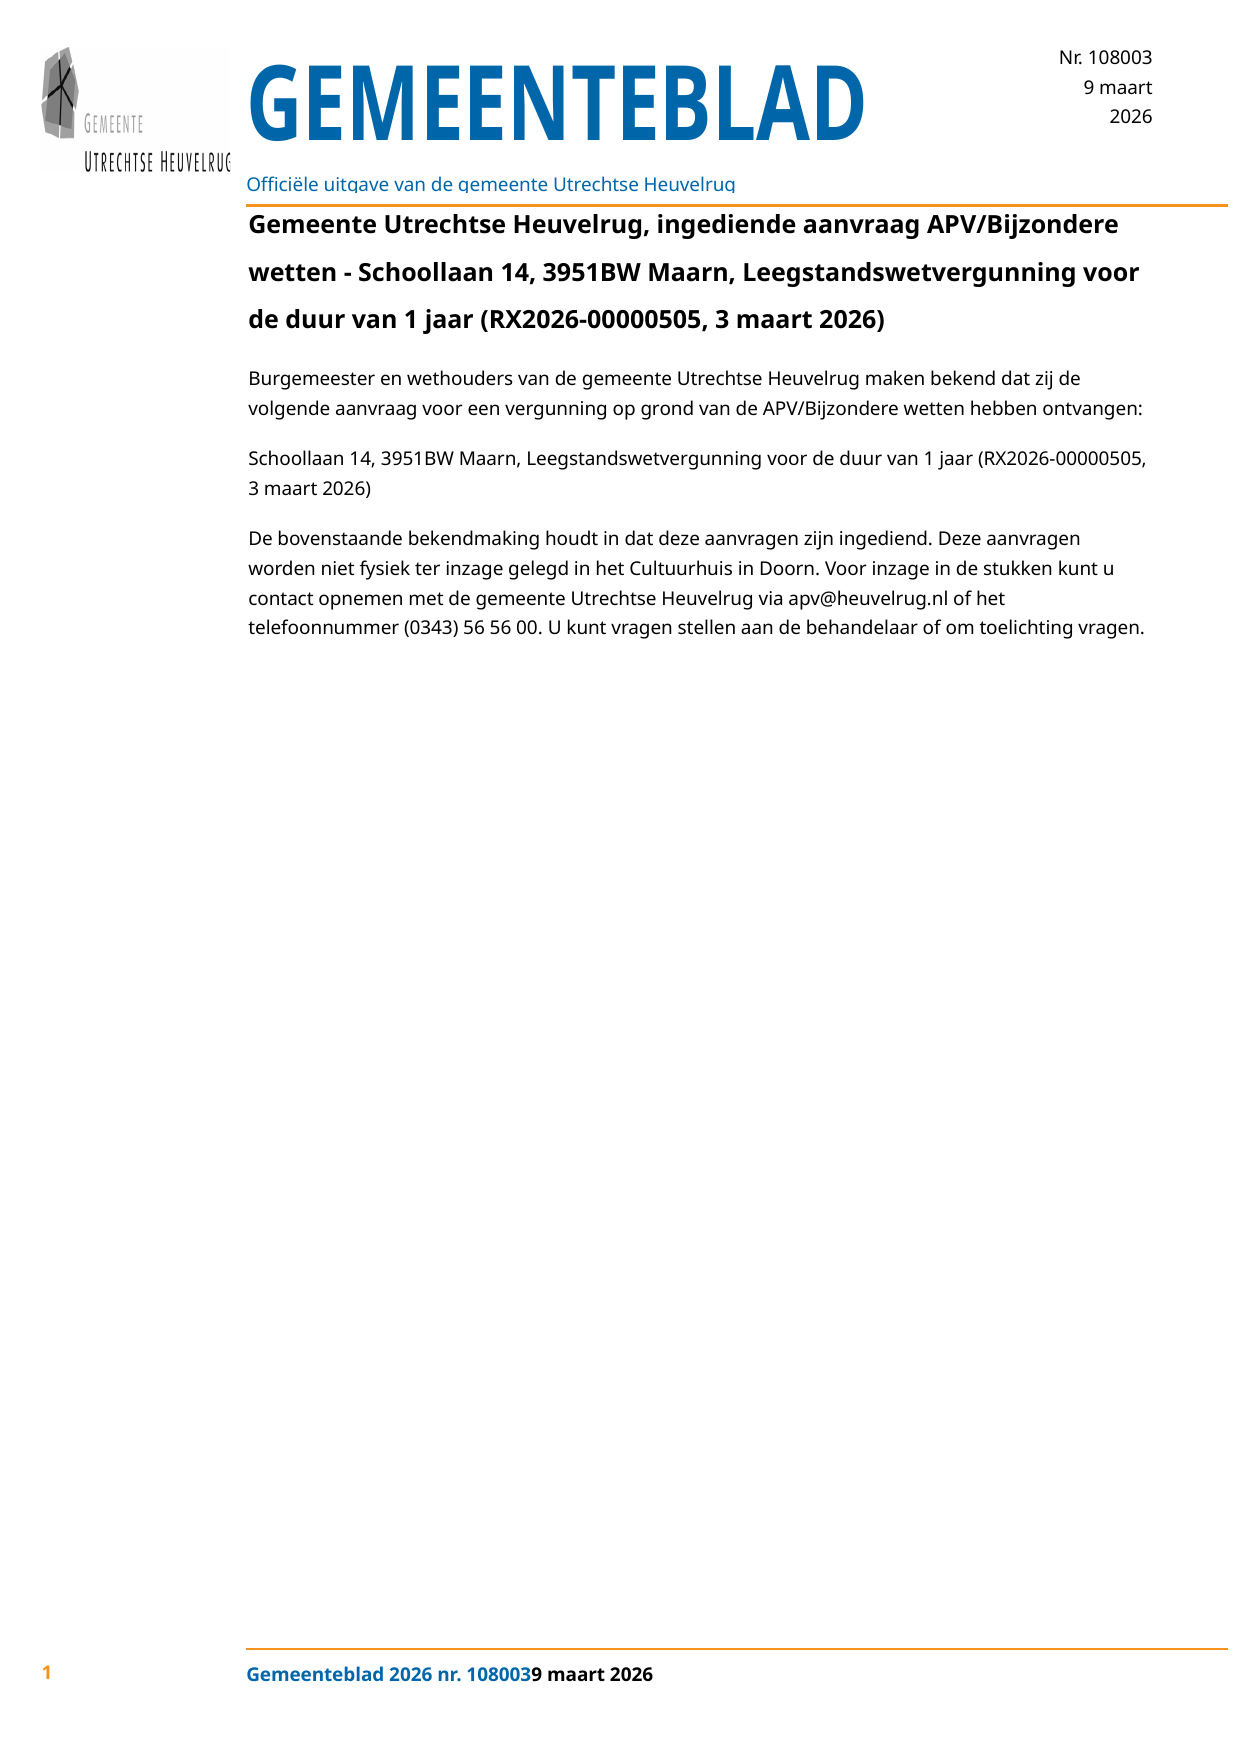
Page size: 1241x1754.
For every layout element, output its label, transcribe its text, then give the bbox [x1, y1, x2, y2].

text Burgemeester en wethouders van de gemeente Utrechtse Heuvelrug maken bekend dat zij de volgende aanvraag voor een vergunning op grond van de APV/Bijzondere wetten hebben ontvangen: [248, 366, 1152, 421]
text De bovenstaande bekendmaking houdt in dat deze aanvragen zijn ingediend. Deze aanvragen worden niet fysiek ter inzage gelegd in het Cultuurhuis in Doorn. Voor inzage in de stukken kunt u contact opnemen met de gemeente Utrechtse Heuvelrug via apv@heuvelrug.nl of het telefoonnummer (0343) 56 56 00. U kunt vragen stellen aan de behandelaar of om toelichting vragen. [248, 526, 1152, 640]
picture [41, 47, 231, 172]
text Schoollaan 14, 3951BW Maarn, Leegstandswetvergunning voor de duur van 1 jaar (RX2026-00000505, 3 maart 2026) [248, 446, 1152, 501]
text Gemeente Utrechtse Heuvelrug, ingediende aanvraag APV/Bijzondere wetten - Schoollaan 14, 3951BW Maarn, Leegstandswetvergunning voor de duur van 1 jaar (RX2026-00000505, 3 maart 2026) [248, 207, 1152, 336]
